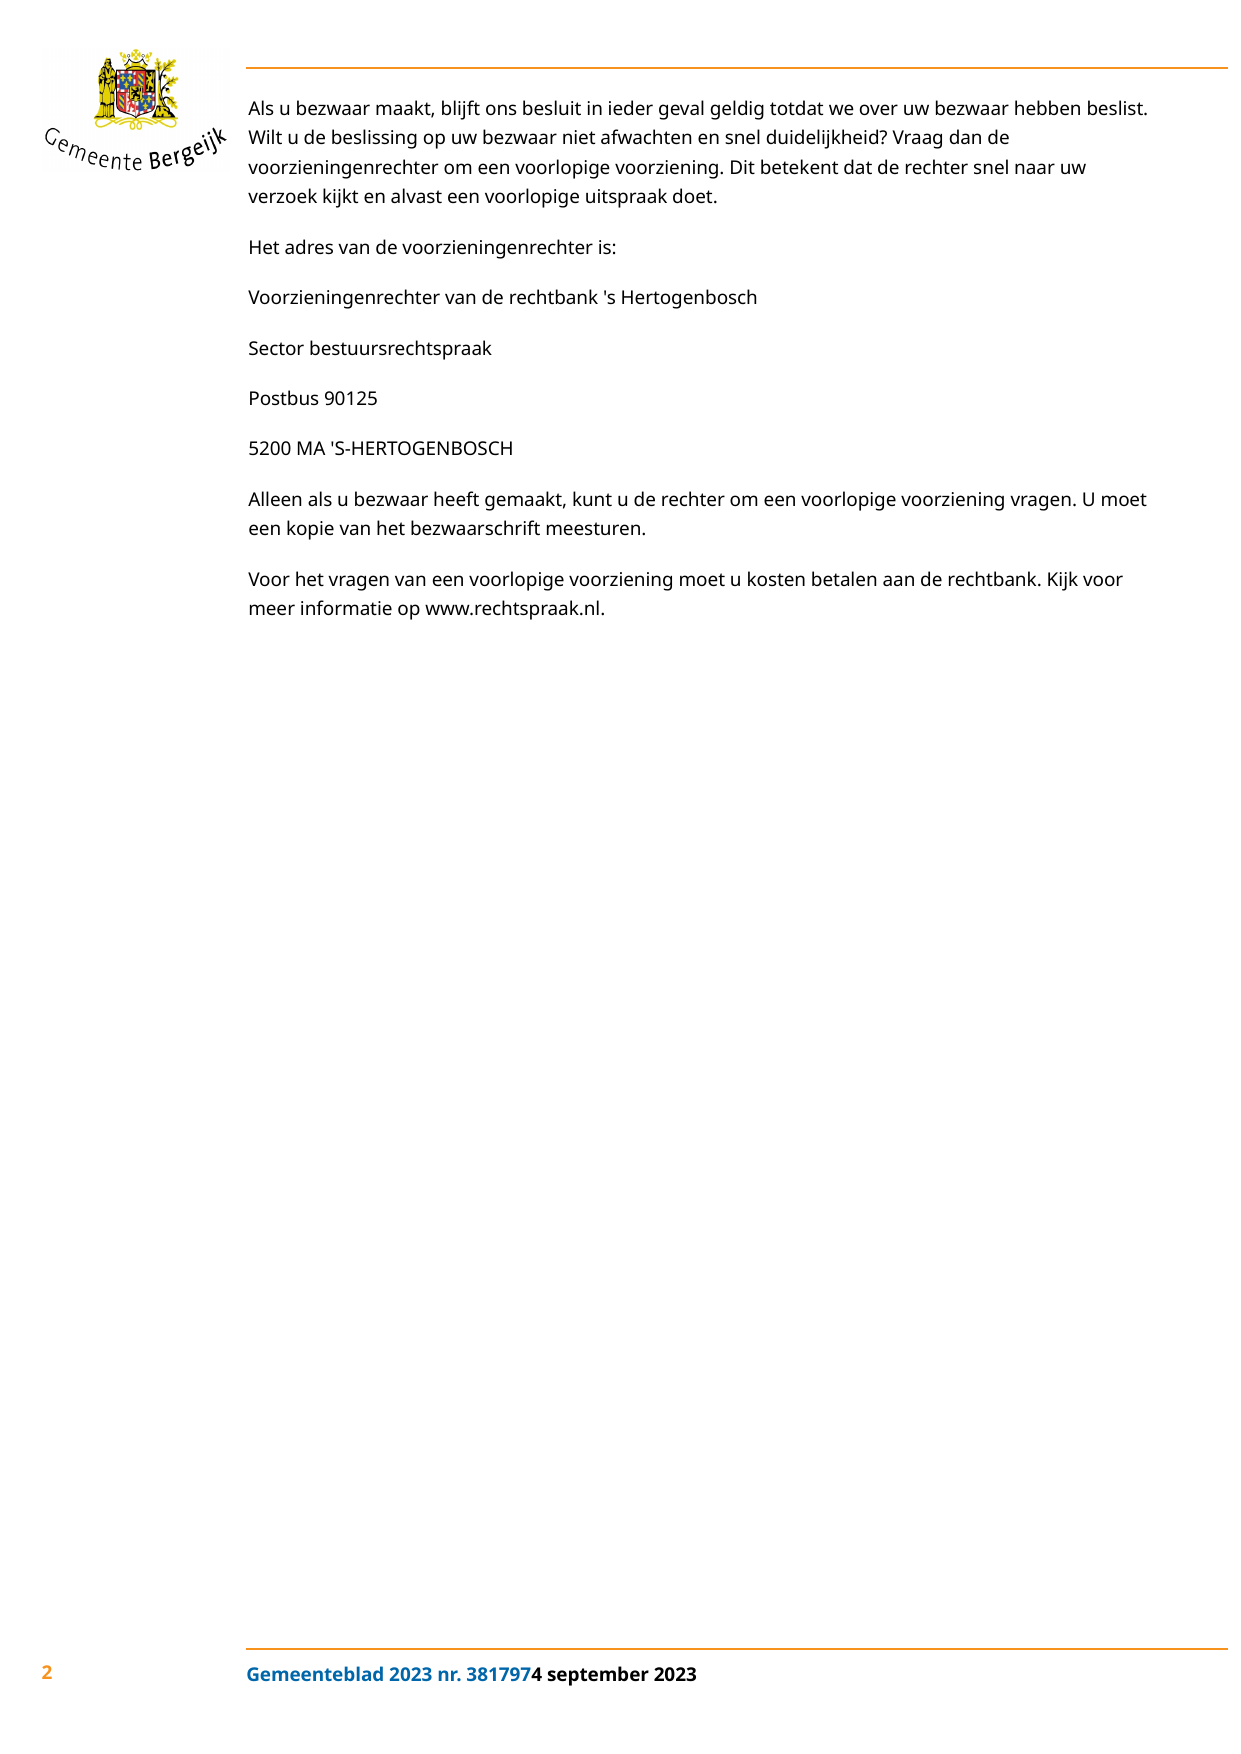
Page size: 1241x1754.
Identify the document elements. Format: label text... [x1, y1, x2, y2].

text Het adres van de voorzieningenrechter is: [248, 234, 1152, 260]
text 5200 MA 'S-HERTOGENBOSCH [248, 436, 1152, 461]
text Voor het vragen van een voorlopige voorziening moet u kosten betalen aan de rechtbank. Kijk voor meer informatie op www.rechtspraak.nl. [248, 566, 1152, 621]
text Alleen als u bezwaar heeft gemaakt, kunt u de rechter om een voorlopige voorziening vragen. U moet een kopie van het bezwaarschrift meesturen. [248, 486, 1152, 541]
text Sector bestuursrechtspraak [248, 335, 1152, 361]
text Als u bezwaar maakt, blijft ons besluit in ieder geval geldig totdat we over uw bezwaar hebben beslist. Wilt u de beslissing op uw bezwaar niet afwachten en snel duidelijkheid? Vraag dan de voorzieningenrechter om een voorlopige voorziening. Dit betekent dat de rechter snel naar uw verzoek kijkt en alvast een voorlopige uitspraak doet. [248, 95, 1152, 209]
text Voorzieningenrechter van de rechtbank 's Hertogenbosch [248, 284, 1152, 310]
picture [41, 47, 231, 172]
text Postbus 90125 [248, 385, 1152, 411]
